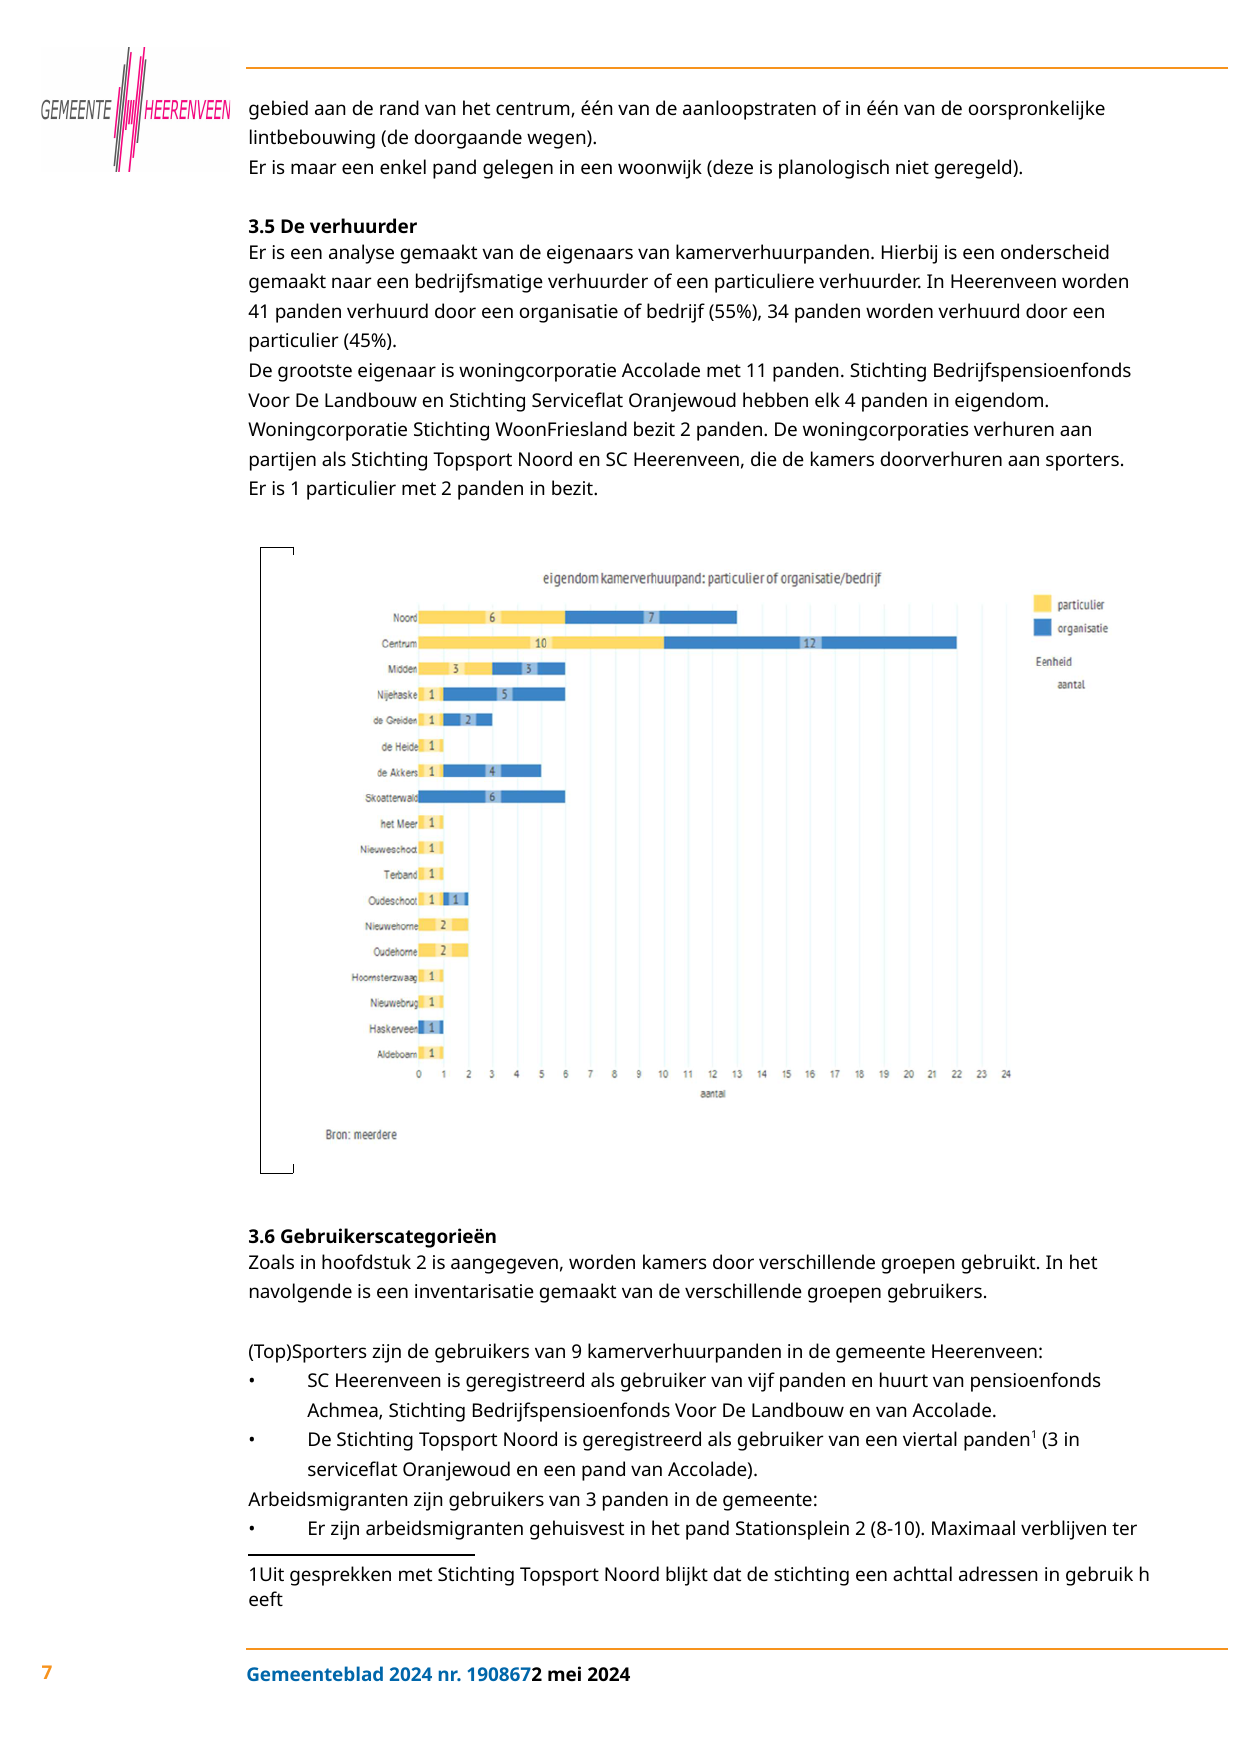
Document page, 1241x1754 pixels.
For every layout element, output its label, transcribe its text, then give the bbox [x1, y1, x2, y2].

text Zoals in hoofdstuk 2 is aangegeven, worden kamers door verschillende groepen gebruikt. In het navolgende is een inventarisatie gemaakt van de verschillende groepen gebruikers. [248, 1249, 1152, 1304]
text gebied aan de rand van het centrum, één van de aanloopstraten of in één van de oorspronkelijke lintbebouwing (de doorgaande wegen). [248, 95, 1152, 150]
text Er is maar een enkel pand gelegen in een woonwijk (deze is planologisch niet geregeld). [248, 154, 1152, 180]
list SC Heerenveen is geregistreerd als gebruiker van vijf panden en huurt van pensioenfonds Achmea, Stichting Bedrijfspensioenfonds Voor De Landbouw en van Accolade. [248, 1367, 1152, 1423]
list De Stichting Topsport Noord is geregistreerd als gebruiker van een viertal panden (3 in serviceflat Oranjewoud en een pand van Accolade). [248, 1427, 1152, 1482]
text 3.6 Gebruikerscategorieën [248, 1223, 1152, 1249]
text Er is 1 particulier met 2 panden in bezit. [248, 476, 1152, 501]
text De grootste eigenaar is woningcorporatie Accolade met 11 panden. Stichting Bedrijfspensioenfonds Voor De Landbouw en Stichting Serviceflat Oranjewoud hebben elk 4 panden in eigendom. Woningcorporatie Stichting WoonFriesland bezit 2 panden. De woningcorporaties verhuren aan partijen als Stichting Topsport Noord en SC Heerenveen, die de kamers doorverhuren aan sporters. [248, 357, 1152, 472]
text Er is een analyse gemaakt van de eigenaars van kamerverhuurpanden. Hierbij is een onderscheid gemaakt naar een bedrijfsmatige verhuurder of een particuliere verhuurder. In Heerenveen worden 41 panden verhuurd door een organisatie of bedrijf (55%), 34 panden worden verhuurd door een particulier (45%). [248, 239, 1152, 353]
text 3.5 De verhuurder [248, 213, 1152, 239]
list Er zijn arbeidsmigranten gehuisvest in het pand Stationsplein 2 (8-10). Maximaal verblijven ter [248, 1515, 1152, 1541]
picture [41, 47, 231, 172]
picture [268, 555, 1173, 1164]
list Uit gesprekken met Stichting Topsport Noord blijkt dat de stichting een achttal adressen in gebruik heeft [248, 1561, 1152, 1612]
text Arbeidsmigranten zijn gebruikers van 3 panden in de gemeente: [248, 1486, 1152, 1512]
text (Top)Sporters zijn de gebruikers van 9 kamerverhuurpanden in de gemeente Heerenveen: [248, 1338, 1152, 1364]
